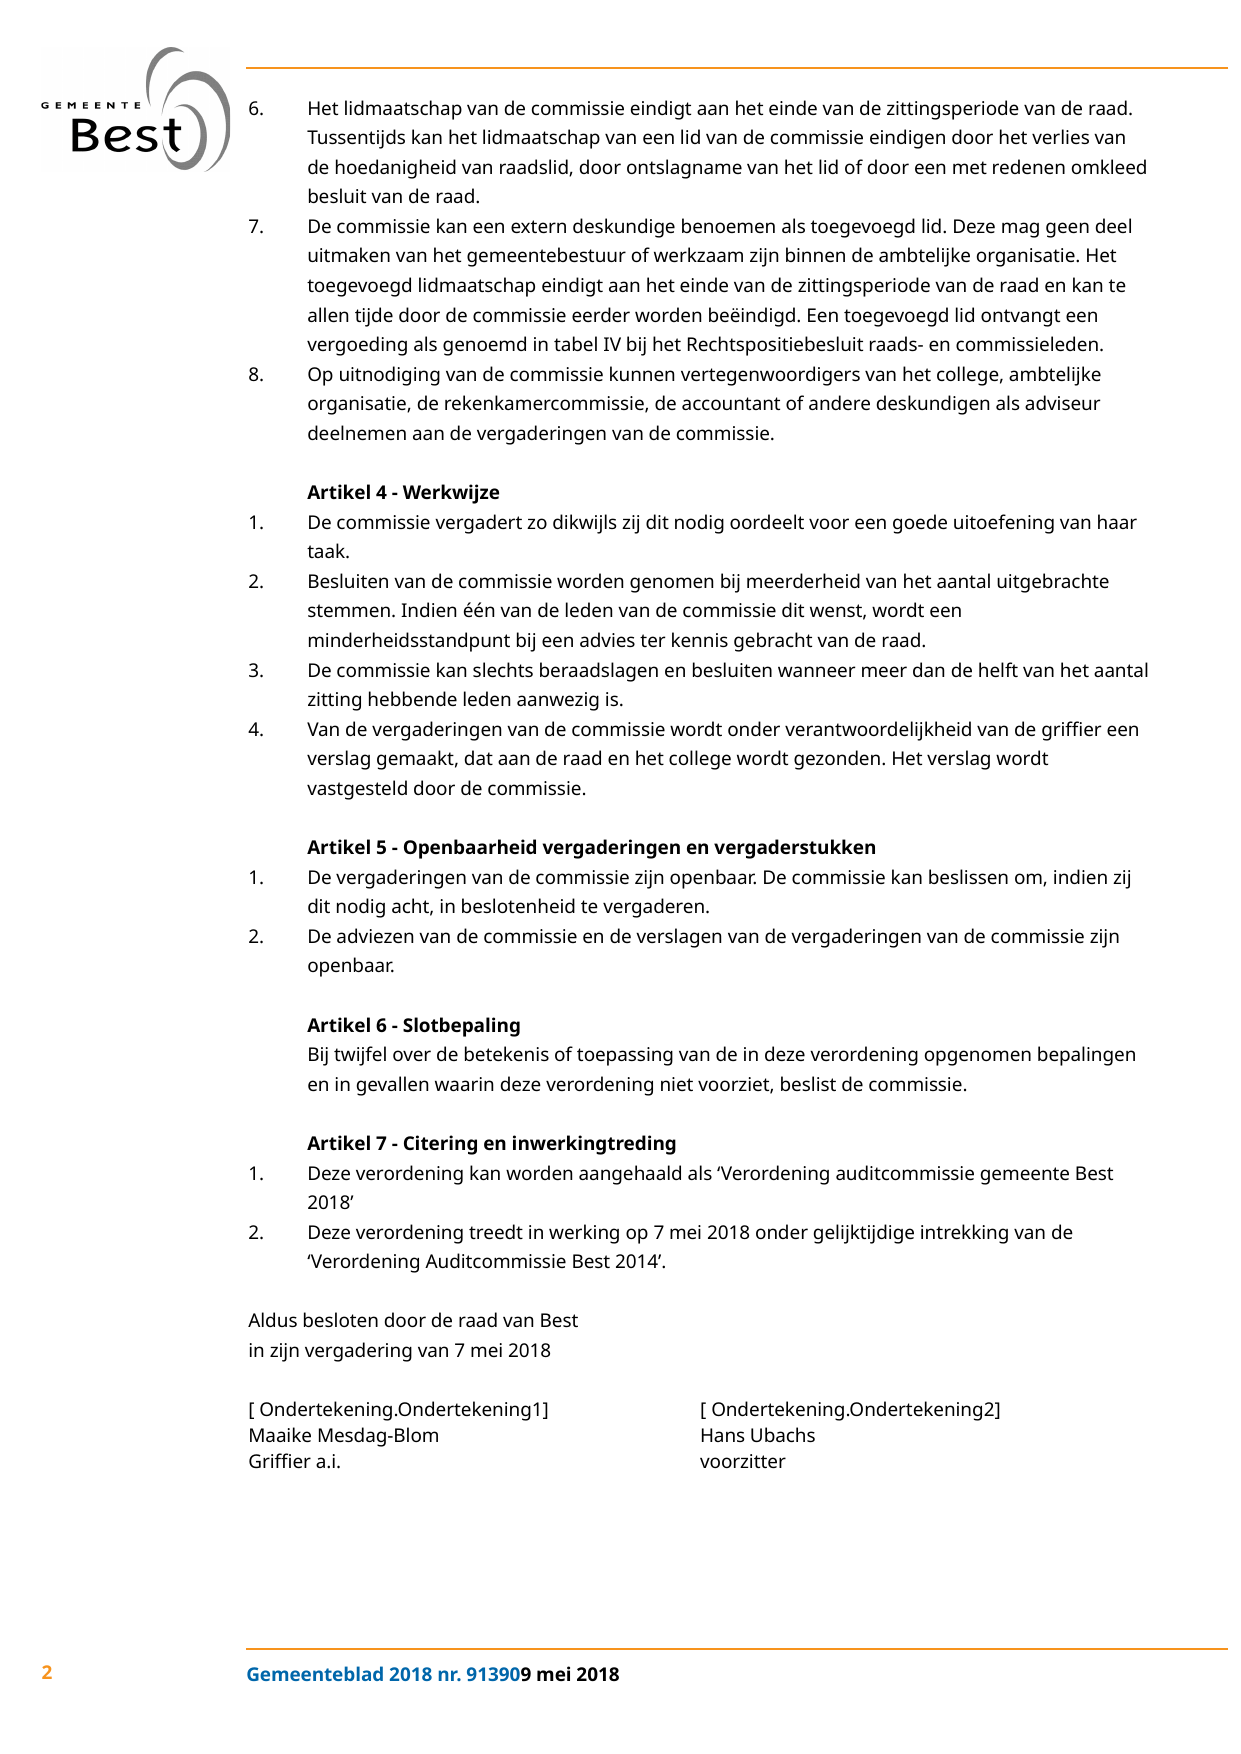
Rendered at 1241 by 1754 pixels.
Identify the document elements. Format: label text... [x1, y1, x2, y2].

list De adviezen van de commissie en de verslagen van de vergaderingen van de commissie zijn openbaar. [248, 923, 1152, 978]
list De commissie vergadert zo dikwijls zij dit nodig oordeelt voor een goede uitoefening van haar taak. [248, 509, 1152, 564]
text Aldus besloten door de raad van Best [248, 1308, 1152, 1333]
list Op uitnodiging van de commissie kunnen vertegenwoordigers van het college, ambtelijke organisatie, de rekenkamercommissie, de accountant of andere deskundigen als adviseur deelnemen aan de vergaderingen van de commissie. [248, 361, 1152, 446]
list Artikel 6 - Slotbepaling [248, 1012, 1152, 1038]
table_header [ Ondertekening.Ondertekening1] [248, 1397, 700, 1422]
table_header [ Ondertekening.Ondertekening2] [700, 1397, 1152, 1422]
list Het lidmaatschap van de commissie eindigt aan het einde van de zittingsperiode van de raad. Tussentijds kan het lidmaatschap van een lid van de commissie eindigen door het verlies van de hoedanigheid van raadslid, door ontslagname van het lid of door een met redenen omkleed besluit van de raad. [248, 95, 1152, 209]
picture [41, 47, 231, 172]
table_cell voorzitter [700, 1448, 1152, 1474]
list Artikel 7 - Citering en inwerkingtreding [248, 1130, 1152, 1156]
list Artikel 5 - Openbaarheid vergaderingen en vergaderstukken [248, 834, 1152, 860]
list Besluiten van de commissie worden genomen bij meerderheid van het aantal uitgebrachte stemmen. Indien één van de leden van de commissie dit wenst, wordt een minderheidsstandpunt bij een advies ter kennis gebracht van de raad. [248, 568, 1152, 653]
table_cell Maaike Mesdag-Blom [248, 1422, 700, 1448]
text in zijn vergadering van 7 mei 2018 [248, 1337, 1152, 1363]
table_cell Hans Ubachs [700, 1422, 1152, 1448]
list De commissie kan slechts beraadslagen en besluiten wanneer meer dan de helft van het aantal zitting hebbende leden aanwezig is. [248, 657, 1152, 712]
list Deze verordening kan worden aangehaald als ‘Verordening auditcommissie gemeente Best 2018’ [248, 1160, 1152, 1215]
list Van de vergaderingen van de commissie wordt onder verantwoordelijkheid van de griffier een verslag gemaakt, dat aan de raad en het college wordt gezonden. Het verslag wordt vastgesteld door de commissie. [248, 716, 1152, 801]
list Bij twijfel over de betekenis of toepassing van de in deze verordening opgenomen bepalingen en in gevallen waarin deze verordening niet voorziet, beslist de commissie. [248, 1041, 1152, 1097]
list De vergaderingen van de commissie zijn openbaar. De commissie kan beslissen om, indien zij dit nodig acht, in beslotenheid te vergaderen. [248, 864, 1152, 919]
list Deze verordening treedt in werking op 7 mei 2018 onder gelijktijdige intrekking van de ‘Verordening Auditcommissie Best 2014’. [248, 1219, 1152, 1274]
list Artikel 4 - Werkwijze [248, 479, 1152, 505]
list De commissie kan een extern deskundige benoemen als toegevoegd lid. Deze mag geen deel uitmaken van het gemeentebestuur of werkzaam zijn binnen de ambtelijke organisatie. Het toegevoegd lidmaatschap eindigt aan het einde van de zittingsperiode van de raad en kan te allen tijde door de commissie eerder worden beëindigd. Een toegevoegd lid ontvangt een vergoeding als genoemd in tabel IV bij het Rechtspositiebesluit raads- en commissieleden. [248, 213, 1152, 357]
table_cell Griffier a.i. [248, 1448, 700, 1474]
